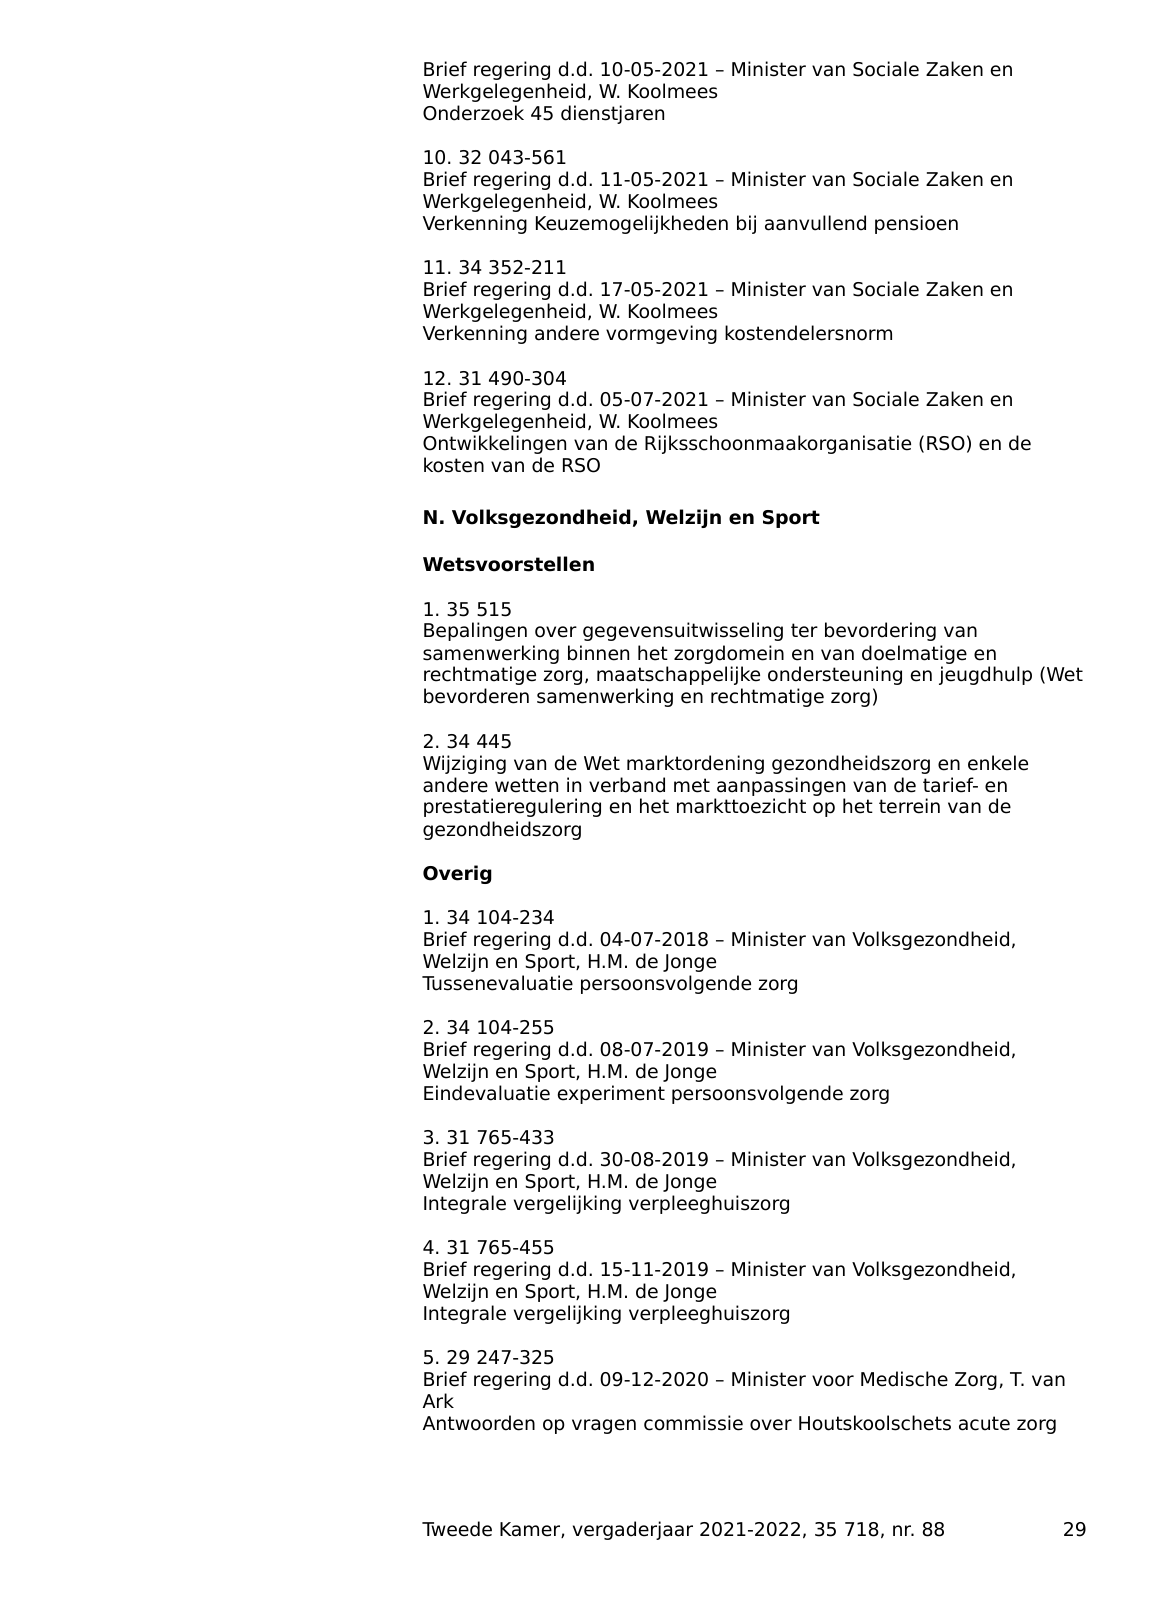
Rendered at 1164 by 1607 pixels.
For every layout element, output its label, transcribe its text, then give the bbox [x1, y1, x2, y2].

text Antwoorden op vragen commissie over Houtskoolschets acute zorg [422, 1413, 1087, 1435]
text Verkenning andere vormgeving kostendelersnorm [422, 323, 1087, 345]
text Brief regering d.d. 04-07-2018 – Minister van Volksgezondheid, Welzijn en Sport, H.M. de Jonge [422, 929, 1087, 973]
text 2. 34 445 [422, 731, 1087, 752]
text 2. 34 104-255 [422, 1017, 1087, 1039]
text 10. 32 043-561 [422, 147, 1087, 169]
subtitle Overig [422, 863, 1087, 884]
text Brief regering d.d. 30-08-2019 – Minister van Volksgezondheid, Welzijn en Sport, H.M. de Jonge [422, 1149, 1087, 1193]
text 11. 34 352-211 [422, 257, 1087, 279]
text Integrale vergelijking verpleeghuiszorg [422, 1193, 1087, 1215]
text 4. 31 765-455 [422, 1237, 1087, 1259]
text Brief regering d.d. 11-05-2021 – Minister van Sociale Zaken en Werkgelegenheid, W. Koolmees [422, 169, 1087, 213]
text Brief regering d.d. 10-05-2021 – Minister van Sociale Zaken en Werkgelegenheid, W. Koolmees [422, 59, 1087, 103]
subtitle N. Volksgezondheid, Welzijn en Sport [422, 507, 1087, 529]
text 3. 31 765-433 [422, 1127, 1087, 1149]
text Ontwikkelingen van de Rijksschoonmaakorganisatie (RSO) en de kosten van de RSO [422, 433, 1087, 477]
text Brief regering d.d. 09-12-2020 – Minister voor Medische Zorg, T. van Ark [422, 1369, 1087, 1413]
text Onderzoek 45 dienstjaren [422, 103, 1087, 125]
text Eindevaluatie experiment persoonsvolgende zorg [422, 1083, 1087, 1105]
text Integrale vergelijking verpleeghuiszorg [422, 1303, 1087, 1325]
subtitle Wetsvoorstellen [422, 554, 1087, 576]
text 1. 35 515 [422, 598, 1087, 620]
text Brief regering d.d. 05-07-2021 – Minister van Sociale Zaken en Werkgelegenheid, W. Koolmees [422, 389, 1087, 433]
text Wijziging van de Wet marktordening gezondheidszorg en enkele andere wetten in verband met aanpassingen van de tarief- en prestatieregulering en het markttoezicht op het terrein van de gezondheidszorg [422, 752, 1087, 840]
text Bepalingen over gegevensuitwisseling ter bevordering van samenwerking binnen het zorgdomein en van doelmatige en rechtmatige zorg, maatschappelijke ondersteuning en jeugdhulp (Wet bevorderen samenwerking en rechtmatige zorg) [422, 620, 1087, 708]
text 12. 31 490-304 [422, 367, 1087, 389]
text Brief regering d.d. 08-07-2019 – Minister van Volksgezondheid, Welzijn en Sport, H.M. de Jonge [422, 1039, 1087, 1083]
text Brief regering d.d. 17-05-2021 – Minister van Sociale Zaken en Werkgelegenheid, W. Koolmees [422, 279, 1087, 323]
text Verkenning Keuzemogelijkheden bij aanvullend pensioen [422, 213, 1087, 235]
text Brief regering d.d. 15-11-2019 – Minister van Volksgezondheid, Welzijn en Sport, H.M. de Jonge [422, 1259, 1087, 1303]
text 5. 29 247-325 [422, 1347, 1087, 1369]
text 1. 34 104-234 [422, 907, 1087, 929]
text Tussenevaluatie persoonsvolgende zorg [422, 973, 1087, 995]
